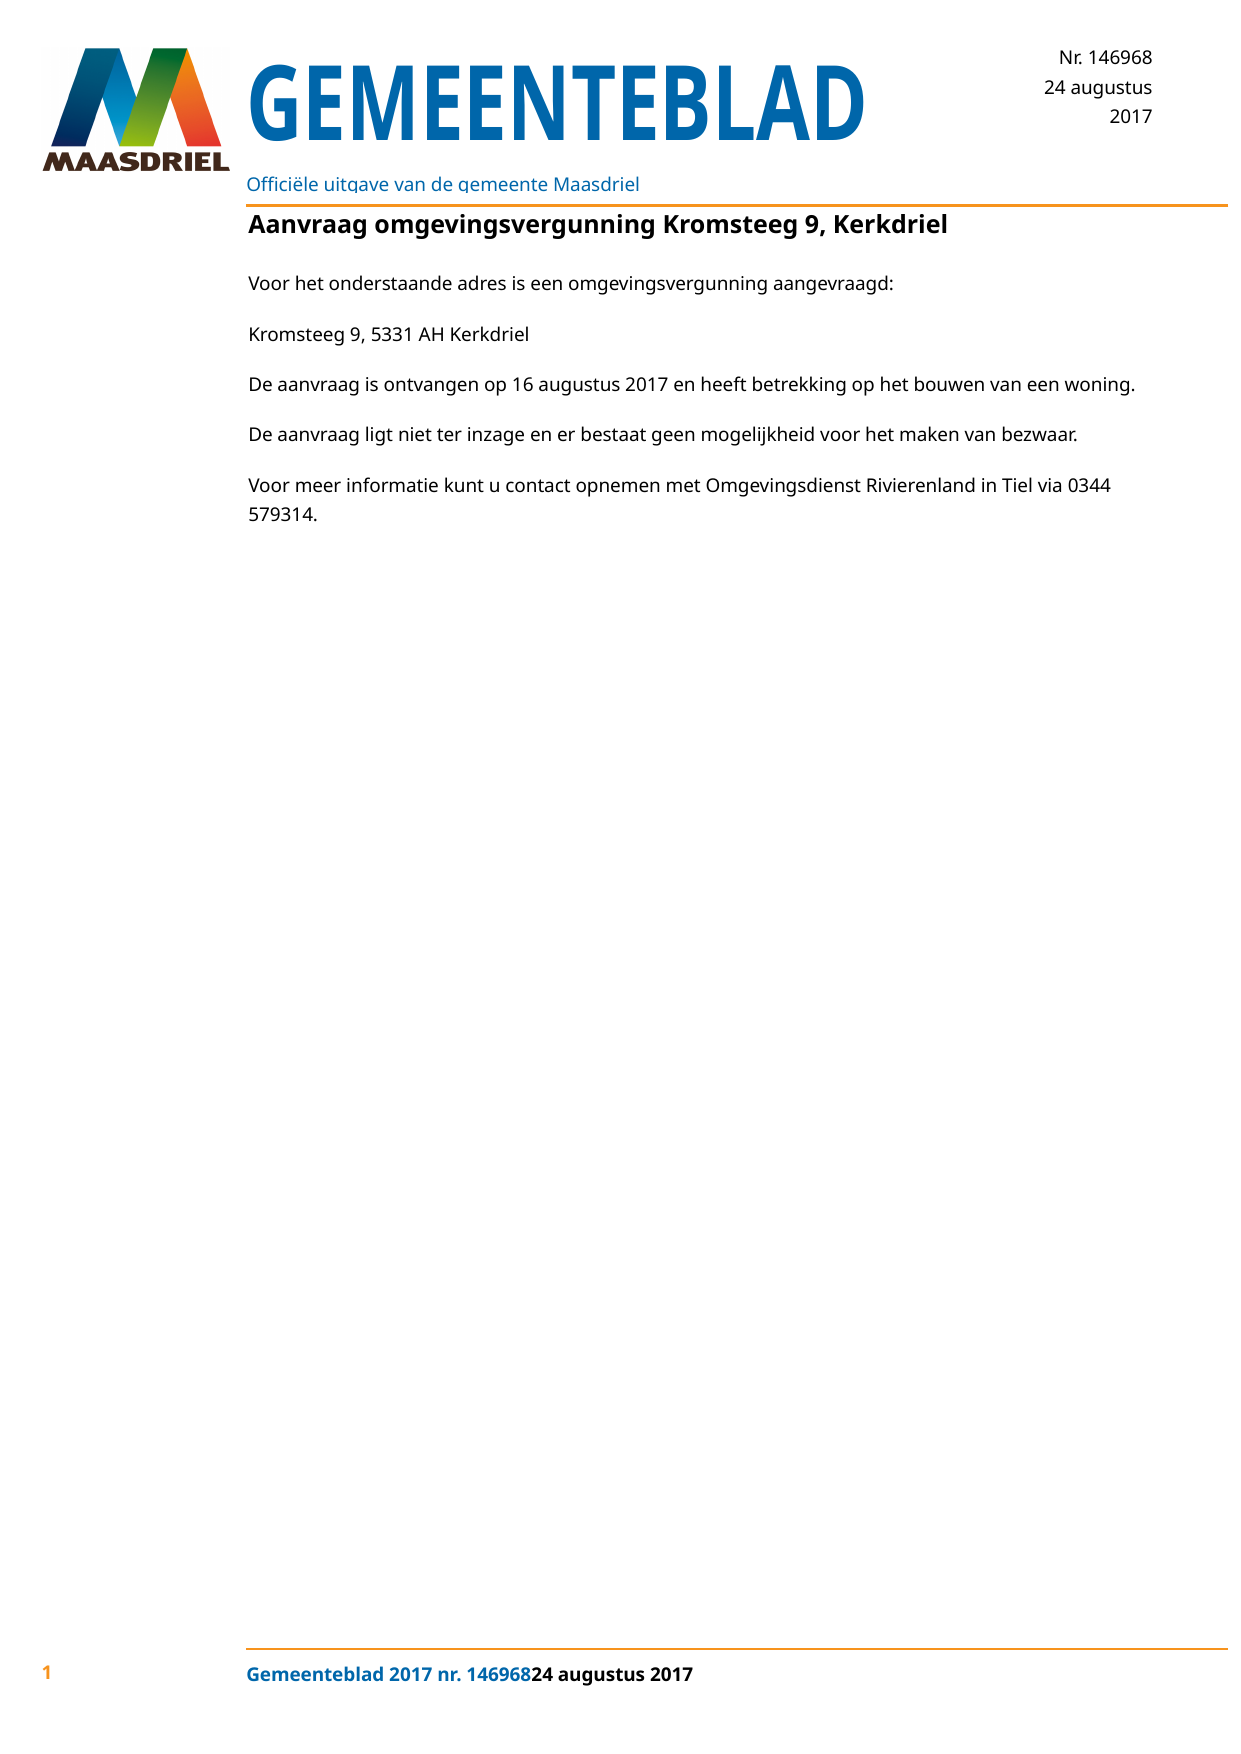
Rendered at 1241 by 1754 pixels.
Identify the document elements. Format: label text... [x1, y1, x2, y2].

picture [41, 47, 231, 172]
text De aanvraag ligt niet ter inzage en er bestaat geen mogelijkheid voor het maken van bezwaar. [248, 422, 1152, 447]
text Aanvraag omgevingsvergunning Kromsteeg 9, Kerkdriel [248, 207, 1152, 241]
text De aanvraag is ontvangen op 16 augustus 2017 en heeft betrekking op het bouwen van een woning. [248, 371, 1152, 397]
text Voor meer informatie kunt u contact opnemen met Omgevingsdienst Rivierenland in Tiel via 0344 579314. [248, 472, 1152, 527]
text Voor het onderstaande adres is een omgevingsvergunning aangevraagd: [248, 270, 1152, 296]
text Kromsteeg 9, 5331 AH Kerkdriel [248, 321, 1152, 346]
